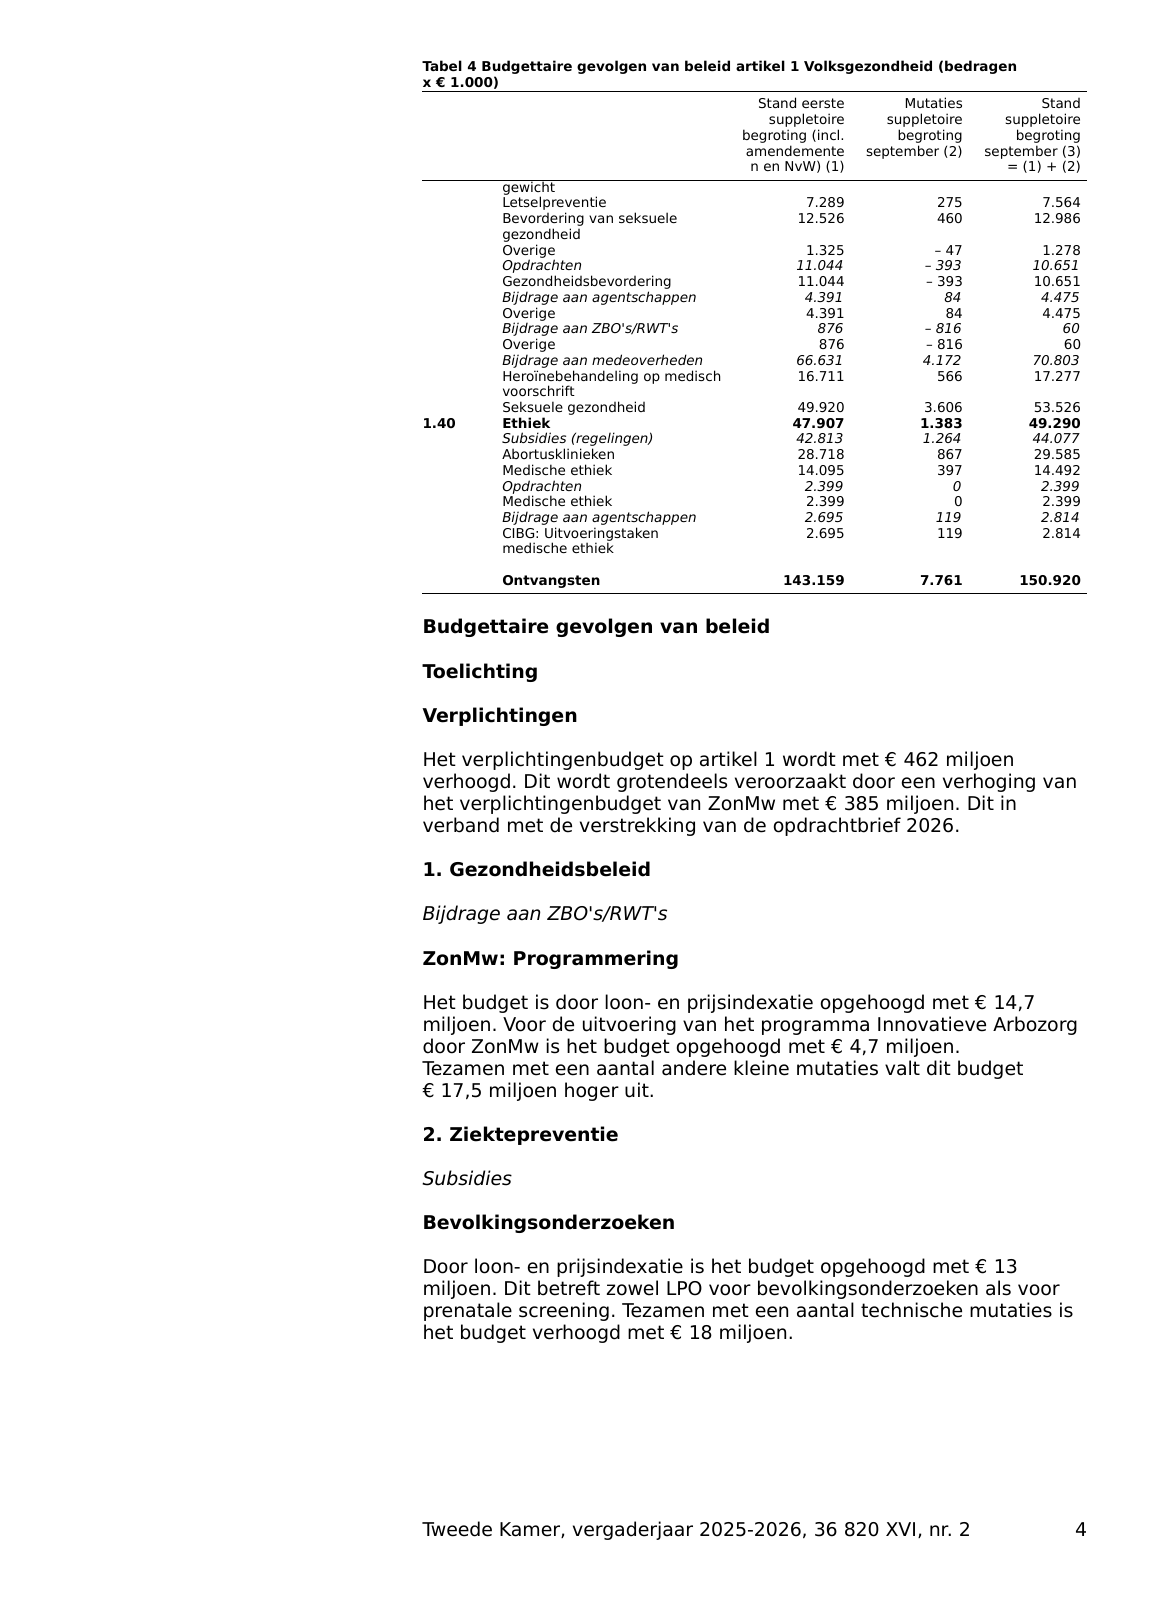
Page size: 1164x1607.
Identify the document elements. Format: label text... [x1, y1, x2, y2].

table_cell [422, 526, 496, 557]
table_cell 60 [969, 321, 1087, 337]
table_cell [422, 274, 496, 290]
table_cell Bijdrage aan medeoverheden [496, 353, 732, 368]
table_cell – 393 [850, 258, 968, 274]
table_cell Opdrachten [496, 258, 732, 274]
table_cell 49.920 [732, 400, 850, 416]
subtitle 2. Ziektepreventie [422, 1124, 1087, 1146]
text Het verplichtingenbudget op artikel 1 wordt met € 462 miljoen verhoogd. Dit wordt grotendeels veroorzaakt door een verhoging van het verplichtingenbudget van ZonMw met € 385 miljoen. Dit in verband met de verstrekking van de opdrachtbrief 2026. [422, 749, 1087, 837]
subtitle ZonMw: Programmering [422, 947, 1087, 969]
table_cell Bijdrage aan agentschappen [496, 290, 732, 305]
table_cell 876 [732, 321, 850, 337]
table_cell 867 [850, 447, 968, 463]
table_cell [422, 510, 496, 526]
subtitle Toelichting [422, 661, 1087, 683]
table_cell 84 [850, 305, 968, 321]
table_cell 0 [850, 494, 968, 510]
text Door loon- en prijsindexatie is het budget opgehoogd met € 13 miljoen. Dit betreft zowel LPO voor bevolkingsonderzoeken als voor prenatale screening. Tezamen met een aantal technische mutaties is het budget verhoogd met € 18 miljoen. [422, 1256, 1087, 1344]
table_cell – 816 [850, 337, 968, 353]
table_cell 2.399 [732, 494, 850, 510]
table_cell 16.711 [732, 368, 850, 400]
table_cell [422, 195, 496, 211]
table_cell Subsidies (regelingen) [496, 431, 732, 447]
table_cell 66.631 [732, 353, 850, 368]
table_cell 7.289 [732, 195, 850, 211]
table_cell 4.172 [850, 353, 968, 368]
table_cell – 47 [850, 243, 968, 258]
table_cell [422, 337, 496, 353]
table_cell [422, 353, 496, 368]
table_cell 1.40 [422, 416, 496, 431]
table_cell 1.325 [732, 243, 850, 258]
table_cell 14.095 [732, 463, 850, 478]
subtitle Verplichtingen [422, 705, 1087, 727]
table_cell 11.044 [732, 274, 850, 290]
table_cell Medische ethiek [496, 494, 732, 510]
table_cell 28.718 [732, 447, 850, 463]
table_cell 4.475 [969, 290, 1087, 305]
table_cell 1.383 [850, 416, 968, 431]
table_cell 47.907 [732, 416, 850, 431]
table_cell 53.526 [969, 400, 1087, 416]
table_cell Bijdrage aan agentschappen [496, 510, 732, 526]
table_cell 14.492 [969, 463, 1087, 478]
text Tezamen met een aantal andere kleine mutaties valt dit budget € 17,5 miljoen hoger uit. [422, 1057, 1087, 1101]
table_cell Opdrachten [496, 479, 732, 494]
table_cell [850, 181, 968, 195]
text Het budget is door loon- en prijsindexatie opgehoogd met € 14,7 miljoen. Voor de uitvoering van het programma Innovatieve Arbozorg door ZonMw is het budget opgehoogd met € 4,7 miljoen. [422, 992, 1087, 1057]
table_cell 566 [850, 368, 968, 400]
table_cell 2.695 [732, 526, 850, 557]
table_cell [732, 181, 850, 195]
table_cell [422, 400, 496, 416]
table_cell 7.564 [969, 195, 1087, 211]
table_cell [422, 211, 496, 242]
table_cell [732, 557, 850, 573]
table_cell [422, 431, 496, 447]
table_cell 1.278 [969, 243, 1087, 258]
table_cell 44.077 [969, 431, 1087, 447]
table_cell 2.399 [732, 479, 850, 494]
table_cell [422, 92, 496, 179]
table_cell [422, 368, 496, 400]
table_cell 2.695 [732, 510, 850, 526]
table_cell [969, 181, 1087, 195]
table_cell 29.585 [969, 447, 1087, 463]
table_cell 3.606 [850, 400, 968, 416]
table_cell Ontvangsten [496, 573, 732, 593]
table_cell [850, 557, 968, 573]
table_cell 42.813 [732, 431, 850, 447]
table_cell 12.526 [732, 211, 850, 242]
table_cell 460 [850, 211, 968, 242]
table_cell [422, 557, 496, 573]
table_cell 275 [850, 195, 968, 211]
subtitle Subsidies [422, 1168, 1087, 1190]
table_cell [422, 463, 496, 478]
table_cell 49.290 [969, 416, 1087, 431]
table_cell [422, 447, 496, 463]
subtitle Budgettaire gevolgen van beleid [422, 616, 1087, 638]
table_cell 84 [850, 290, 968, 305]
table_cell 7.761 [850, 573, 968, 593]
table_cell Stand suppletoire begroting september (3) = (1) + (2) [969, 92, 1087, 179]
table_cell [422, 290, 496, 305]
table_cell [422, 258, 496, 274]
table_cell [422, 243, 496, 258]
table_cell [422, 494, 496, 510]
table_cell [422, 479, 496, 494]
table_cell CIBG: Uitvoeringstaken medische ethiek [496, 526, 732, 557]
table_cell 119 [850, 510, 968, 526]
table_cell 150.920 [969, 573, 1087, 593]
table_cell – 816 [850, 321, 968, 337]
table_cell Seksuele gezondheid [496, 400, 732, 416]
table_cell Overige [496, 243, 732, 258]
table_cell Ethiek [496, 416, 732, 431]
table_cell 1.264 [850, 431, 968, 447]
table_cell Abortusklinieken [496, 447, 732, 463]
table_cell [422, 181, 496, 195]
table_cell – 393 [850, 274, 968, 290]
table_cell Gezondheidsbevordering [496, 274, 732, 290]
table_cell [422, 305, 496, 321]
subtitle 1. Gezondheidsbeleid [422, 859, 1087, 881]
table_cell 70.803 [969, 353, 1087, 368]
table_cell 4.475 [969, 305, 1087, 321]
table_cell Overige [496, 305, 732, 321]
table_cell 60 [969, 337, 1087, 353]
table_cell [496, 92, 732, 179]
subtitle Bevolkingsonderzoeken [422, 1212, 1087, 1234]
table_cell 2.399 [969, 494, 1087, 510]
table_cell gewicht [496, 181, 732, 195]
table_header Tabel 4 Budgettaire gevolgen van beleid artikel 1 Volksgezondheid (bedragen x € 1.000) [422, 59, 1087, 91]
table_cell Stand eerste suppletoire begroting (incl. amendementen en NvW) (1) [732, 92, 850, 179]
table_cell Overige [496, 337, 732, 353]
table_cell 12.986 [969, 211, 1087, 242]
table_cell [969, 557, 1087, 573]
table_cell 143.159 [732, 573, 850, 593]
table_cell Mutaties suppletoire begroting september (2) [850, 92, 968, 179]
table_cell 4.391 [732, 290, 850, 305]
table_cell 10.651 [969, 274, 1087, 290]
table_cell 119 [850, 526, 968, 557]
subtitle Bijdrage aan ZBO's/RWT's [422, 903, 1087, 925]
table_cell Letselpreventie [496, 195, 732, 211]
table_cell 2.814 [969, 510, 1087, 526]
table_cell 876 [732, 337, 850, 353]
table_cell Bevordering van seksuele gezondheid [496, 211, 732, 242]
table_cell [422, 573, 496, 593]
table_cell 2.399 [969, 479, 1087, 494]
table_cell 10.651 [969, 258, 1087, 274]
table_cell 17.277 [969, 368, 1087, 400]
table_cell 4.391 [732, 305, 850, 321]
table_cell Bijdrage aan ZBO's/RWT's [496, 321, 732, 337]
table_cell 11.044 [732, 258, 850, 274]
table_cell [496, 557, 732, 573]
table_cell 397 [850, 463, 968, 478]
table_cell [422, 321, 496, 337]
table_cell Heroïnebehandeling op medisch voorschrift [496, 368, 732, 400]
table_cell Medische ethiek [496, 463, 732, 478]
table_cell 2.814 [969, 526, 1087, 557]
table_cell 0 [850, 479, 968, 494]
